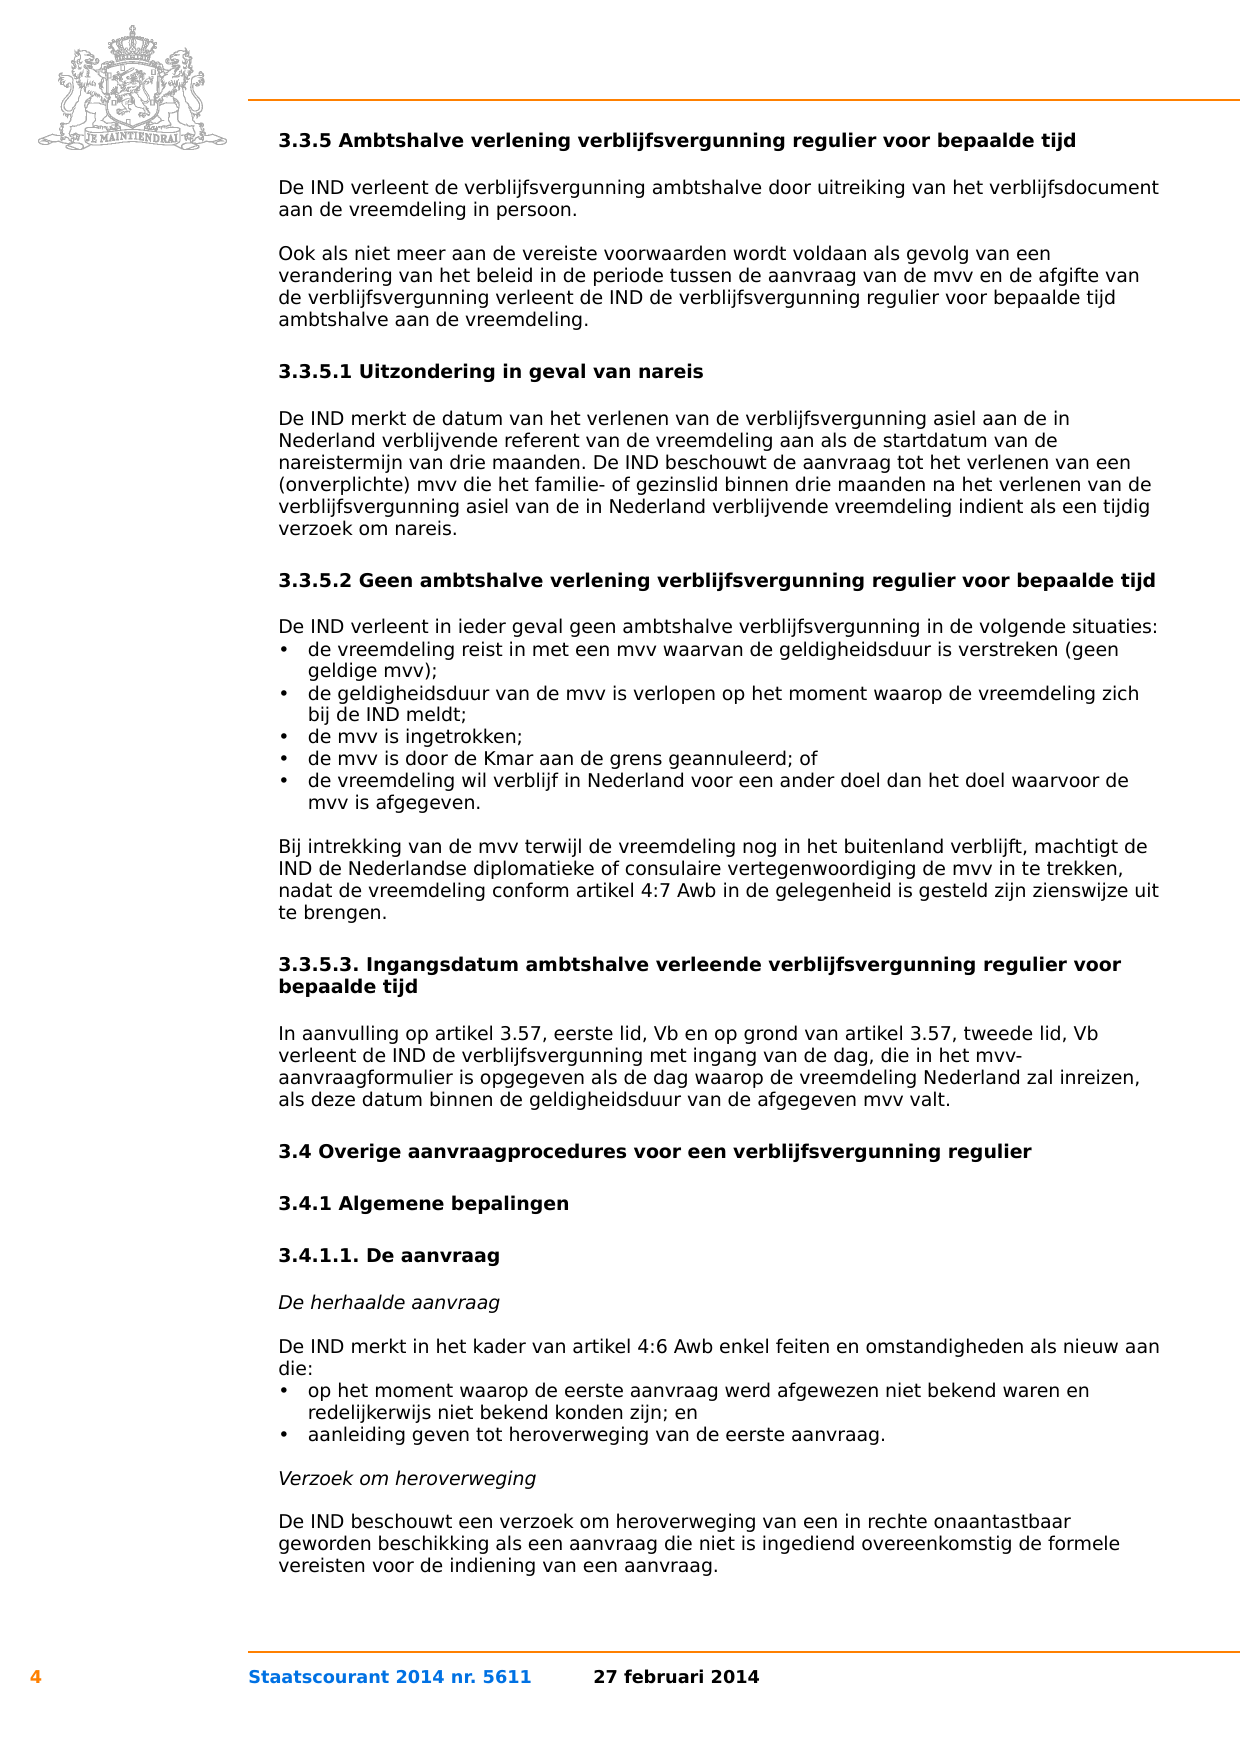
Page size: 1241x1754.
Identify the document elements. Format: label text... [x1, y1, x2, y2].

text • de geldigheidsduur van de mvv is verlopen op het moment waarop de vreemdeling zich bij de IND meldt; [278, 682, 1163, 726]
subtitle 3.4.1 Algemene bepalingen [278, 1193, 1163, 1215]
subtitle 3.3.5 Ambtshalve verlening verblijfsvergunning regulier voor bepaalde tijd [278, 130, 1163, 152]
subtitle 3.4.1.1. De aanvraag [278, 1245, 1163, 1267]
text De IND merkt de datum van het verlenen van de verblijfsvergunning asiel aan de in Nederland verblijvende referent van de vreemdeling aan als de startdatum van de nareistermijn van drie maanden. De IND beschouwt de aanvraag tot het verlenen van een (onverplichte) mvv die het familie- of gezinslid binnen drie maanden na het verlenen van de verblijfsvergunning asiel van de in Nederland verblijvende vreemdeling indient als een tijdig verzoek om nareis. [278, 408, 1163, 539]
text De IND verleent in ieder geval geen ambtshalve verblijfsvergunning in de volgende situaties: [278, 616, 1163, 638]
subtitle Verzoek om heroverweging [278, 1467, 1163, 1489]
text Ook als niet meer aan de vereiste voorwaarden wordt voldaan als gevolg van een verandering van het beleid in de periode tussen de aanvraag van de mvv en de afgifte van de verblijfsvergunning verleent de IND de verblijfsvergunning regulier voor bepaalde tijd ambtshalve aan de vreemdeling. [278, 243, 1163, 331]
text • de vreemdeling reist in met een mvv waarvan de geldigheidsduur is verstreken (geen geldige mvv); [278, 638, 1163, 682]
text De IND verleent de verblijfsvergunning ambtshalve door uitreiking van het verblijfsdocument aan de vreemdeling in persoon. [278, 177, 1163, 221]
text • de mvv is door de Kmar aan de grens geannuleerd; of [278, 748, 1163, 770]
text • aanleiding geven tot heroverweging van de eerste aanvraag. [278, 1424, 1163, 1446]
subtitle De herhaalde aanvraag [278, 1292, 1163, 1314]
subtitle 3.3.5.1 Uitzondering in geval van nareis [278, 361, 1163, 383]
text • de vreemdeling wil verblijf in Nederland voor een ander doel dan het doel waarvoor de mvv is afgegeven. [278, 770, 1163, 814]
subtitle 3.4 Overige aanvraagprocedures voor een verblijfsvergunning regulier [278, 1141, 1163, 1163]
text De IND beschouwt een verzoek om heroverweging van een in rechte onaantastbaar geworden beschikking als een aanvraag die niet is ingediend overeenkomstig de formele vereisten voor de indiening van een aanvraag. [278, 1511, 1163, 1577]
text Bij intrekking van de mvv terwijl de vreemdeling nog in het buitenland verblijft, machtigt de IND de Nederlandse diplomatieke of consulaire vertegenwoordiging de mvv in te trekken, nadat de vreemdeling conform artikel 4:7 Awb in de gelegenheid is gesteld zijn zienswijze uit te brengen. [278, 836, 1163, 924]
text De IND merkt in het kader van artikel 4:6 Awb enkel feiten en omstandigheden als nieuw aan die: [278, 1336, 1163, 1380]
subtitle 3.3.5.2 Geen ambtshalve verlening verblijfsvergunning regulier voor bepaalde tijd [278, 569, 1163, 591]
subtitle 3.3.5.3. Ingangsdatum ambtshalve verleende verblijfsvergunning regulier voor bepaalde tijd [278, 954, 1163, 998]
text • de mvv is ingetrokken; [278, 726, 1163, 748]
text • op het moment waarop de eerste aanvraag werd afgewezen niet bekend waren en redelijkerwijs niet bekend konden zijn; en [278, 1380, 1163, 1424]
text In aanvulling op artikel 3.57, eerste lid, Vb en op grond van artikel 3.57, tweede lid, Vb verleent de IND de verblijfsvergunning met ingang van de dag, die in het mvv-aanvraagformulier is opgegeven als de dag waarop de vreemdeling Nederland zal inreizen, als deze datum binnen de geldigheidsduur van de afgegeven mvv valt. [278, 1023, 1163, 1111]
picture [38, 25, 227, 150]
